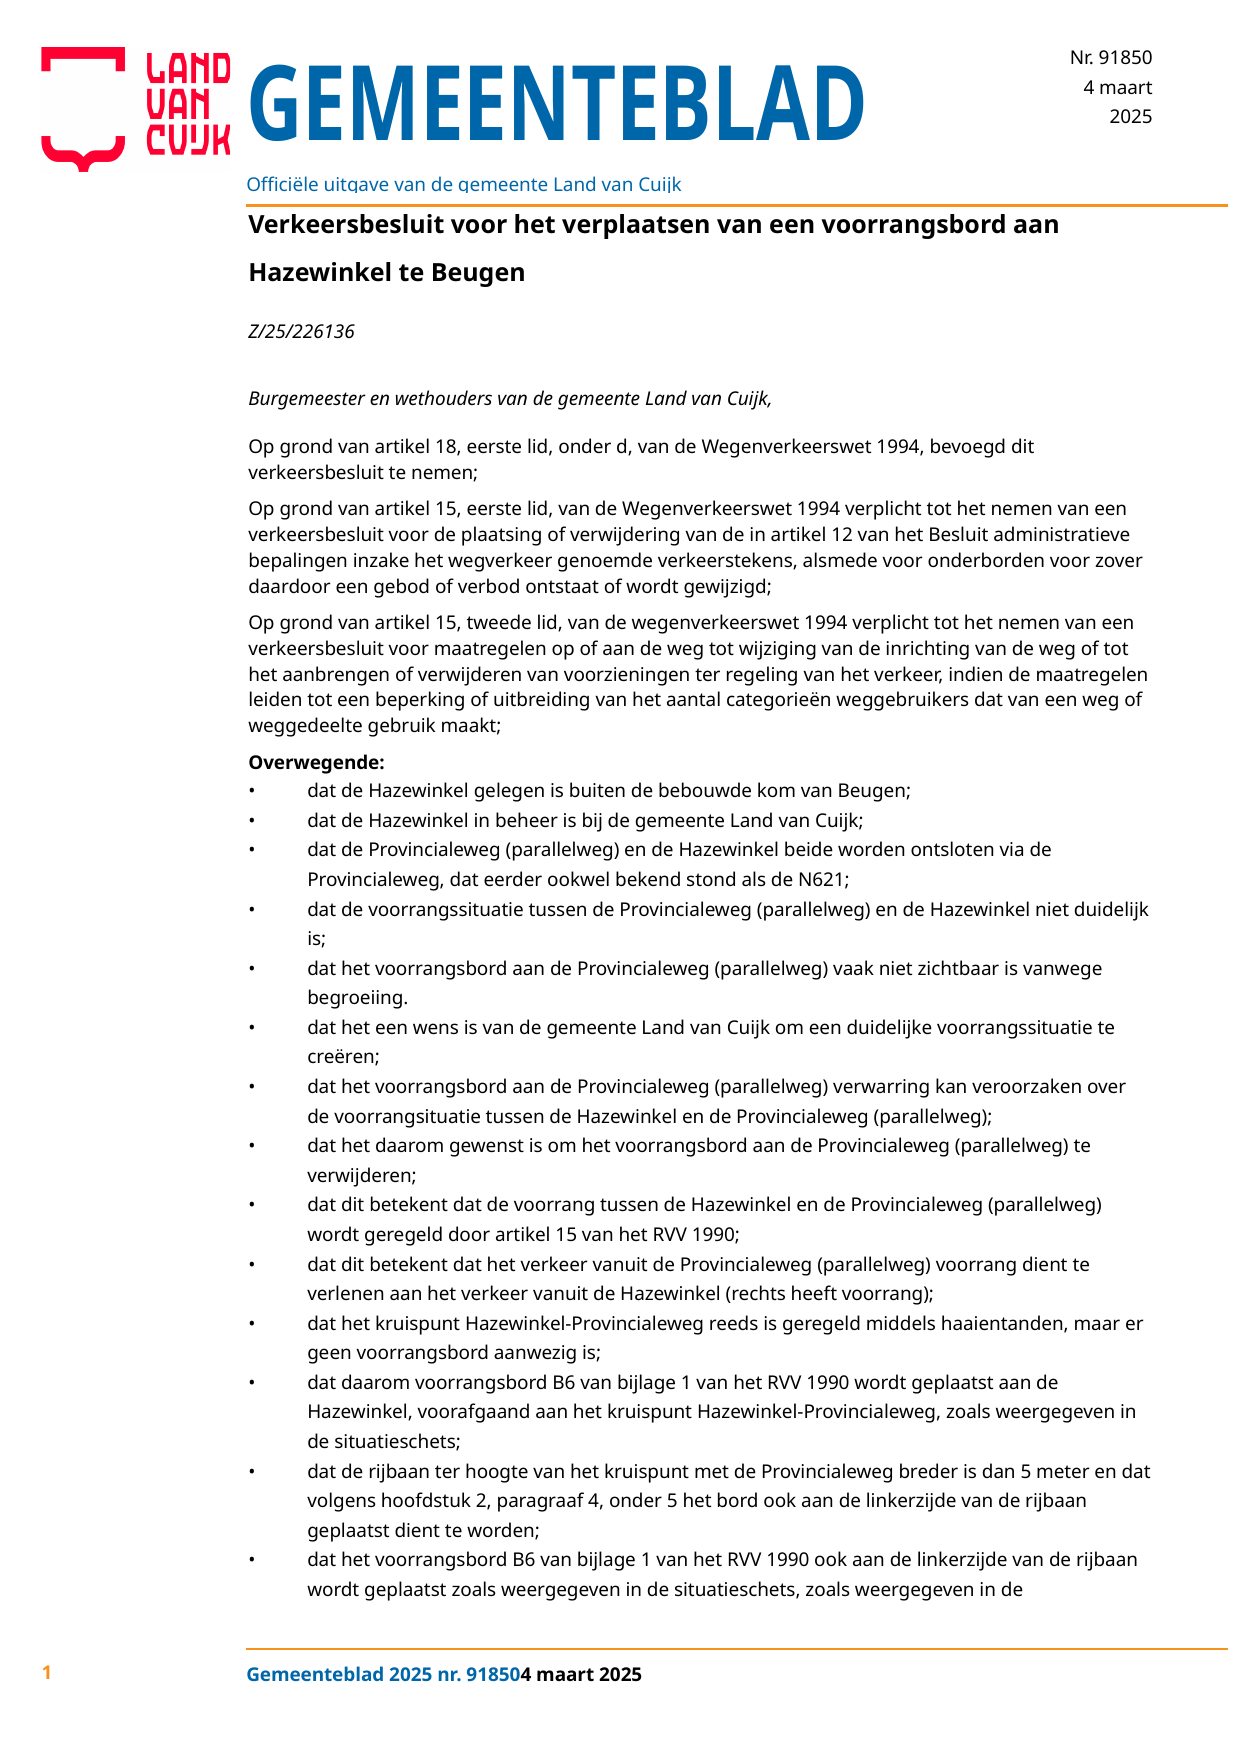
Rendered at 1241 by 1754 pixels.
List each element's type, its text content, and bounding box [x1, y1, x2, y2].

list dat het een wens is van de gemeente Land van Cuijk om een duidelijke voorrangssituatie te creëren; [248, 1014, 1152, 1069]
list dat daarom voorrangsbord B6 van bijlage 1 van het RVV 1990 wordt geplaatst aan de Hazewinkel, voorafgaand aan het kruispunt Hazewinkel-Provincialeweg, zoals weergegeven in de situatieschets; [248, 1369, 1152, 1454]
text Burgemeester en wethouders van de gemeente Land van Cuijk, [248, 386, 1152, 411]
text Op grond van artikel 15, tweede lid, van de wegenverkeerswet 1994 verplicht tot het nemen van een verkeersbesluit voor maatregelen op of aan de weg tot wijziging van de inrichting van de weg of tot het aanbrengen of verwijderen van voorzieningen ter regeling van het verkeer, indien de maatregelen leiden tot een beperking of uitbreiding van het aantal categorieën weggebruikers dat van een weg of weggedeelte gebruik maakt; [248, 609, 1152, 738]
list dat dit betekent dat de voorrang tussen de Hazewinkel en de Provincialeweg (parallelweg) wordt geregeld door artikel 15 van het RVV 1990; [248, 1192, 1152, 1247]
list dat de Hazewinkel gelegen is buiten de bebouwde kom van Beugen; [248, 777, 1152, 803]
text Op grond van artikel 18, eerste lid, onder d, van de Wegenverkeerswet 1994, bevoegd dit verkeersbesluit te nemen; [248, 433, 1152, 485]
list dat het voorrangsbord B6 van bijlage 1 van het RVV 1990 ook aan de linkerzijde van de rijbaan wordt geplaatst zoals weergegeven in de situatieschets, zoals weergegeven in de [248, 1547, 1152, 1602]
list dat het voorrangsbord aan de Provincialeweg (parallelweg) vaak niet zichtbaar is vanwege begroeiing. [248, 955, 1152, 1010]
list dat de Provincialeweg (parallelweg) en de Hazewinkel beide worden ontsloten via de Provincialeweg, dat eerder ookwel bekend stond als de N621; [248, 837, 1152, 892]
list dat de voorrangssituatie tussen de Provincialeweg (parallelweg) en de Hazewinkel niet duidelijk is; [248, 896, 1152, 951]
list dat dit betekent dat het verkeer vanuit de Provincialeweg (parallelweg) voorrang dient te verlenen aan het verkeer vanuit de Hazewinkel (rechts heeft voorrang); [248, 1251, 1152, 1306]
text Z/25/226136 [248, 318, 1152, 344]
list dat de rijbaan ter hoogte van het kruispunt met de Provincialeweg breder is dan 5 meter en dat volgens hoofdstuk 2, paragraaf 4, onder 5 het bord ook aan de linkerzijde van de rijbaan geplaatst dient te worden; [248, 1458, 1152, 1543]
text Overwegende: [248, 749, 1152, 775]
text Op grond van artikel 15, eerste lid, van de Wegenverkeerswet 1994 verplicht tot het nemen van een verkeersbesluit voor de plaatsing of verwijdering van de in artikel 12 van het Besluit administratieve bepalingen inzake het wegverkeer genoemde verkeerstekens, alsmede voor onderborden voor zover daardoor een gebod of verbod ontstaat of wordt gewijzigd; [248, 496, 1152, 598]
list dat de Hazewinkel in beheer is bij de gemeente Land van Cuijk; [248, 807, 1152, 833]
list dat het daarom gewenst is om het voorrangsbord aan de Provincialeweg (parallelweg) te verwijderen; [248, 1132, 1152, 1188]
list dat het voorrangsbord aan de Provincialeweg (parallelweg) verwarring kan veroorzaken over de voorrangsituatie tussen de Hazewinkel en de Provincialeweg (parallelweg); [248, 1073, 1152, 1128]
picture [41, 47, 231, 172]
list dat het kruispunt Hazewinkel-Provincialeweg reeds is geregeld middels haaientanden, maar er geen voorrangsbord aanwezig is; [248, 1310, 1152, 1365]
text Verkeersbesluit voor het verplaatsen van een voorrangsbord aan Hazewinkel te Beugen [248, 207, 1152, 288]
